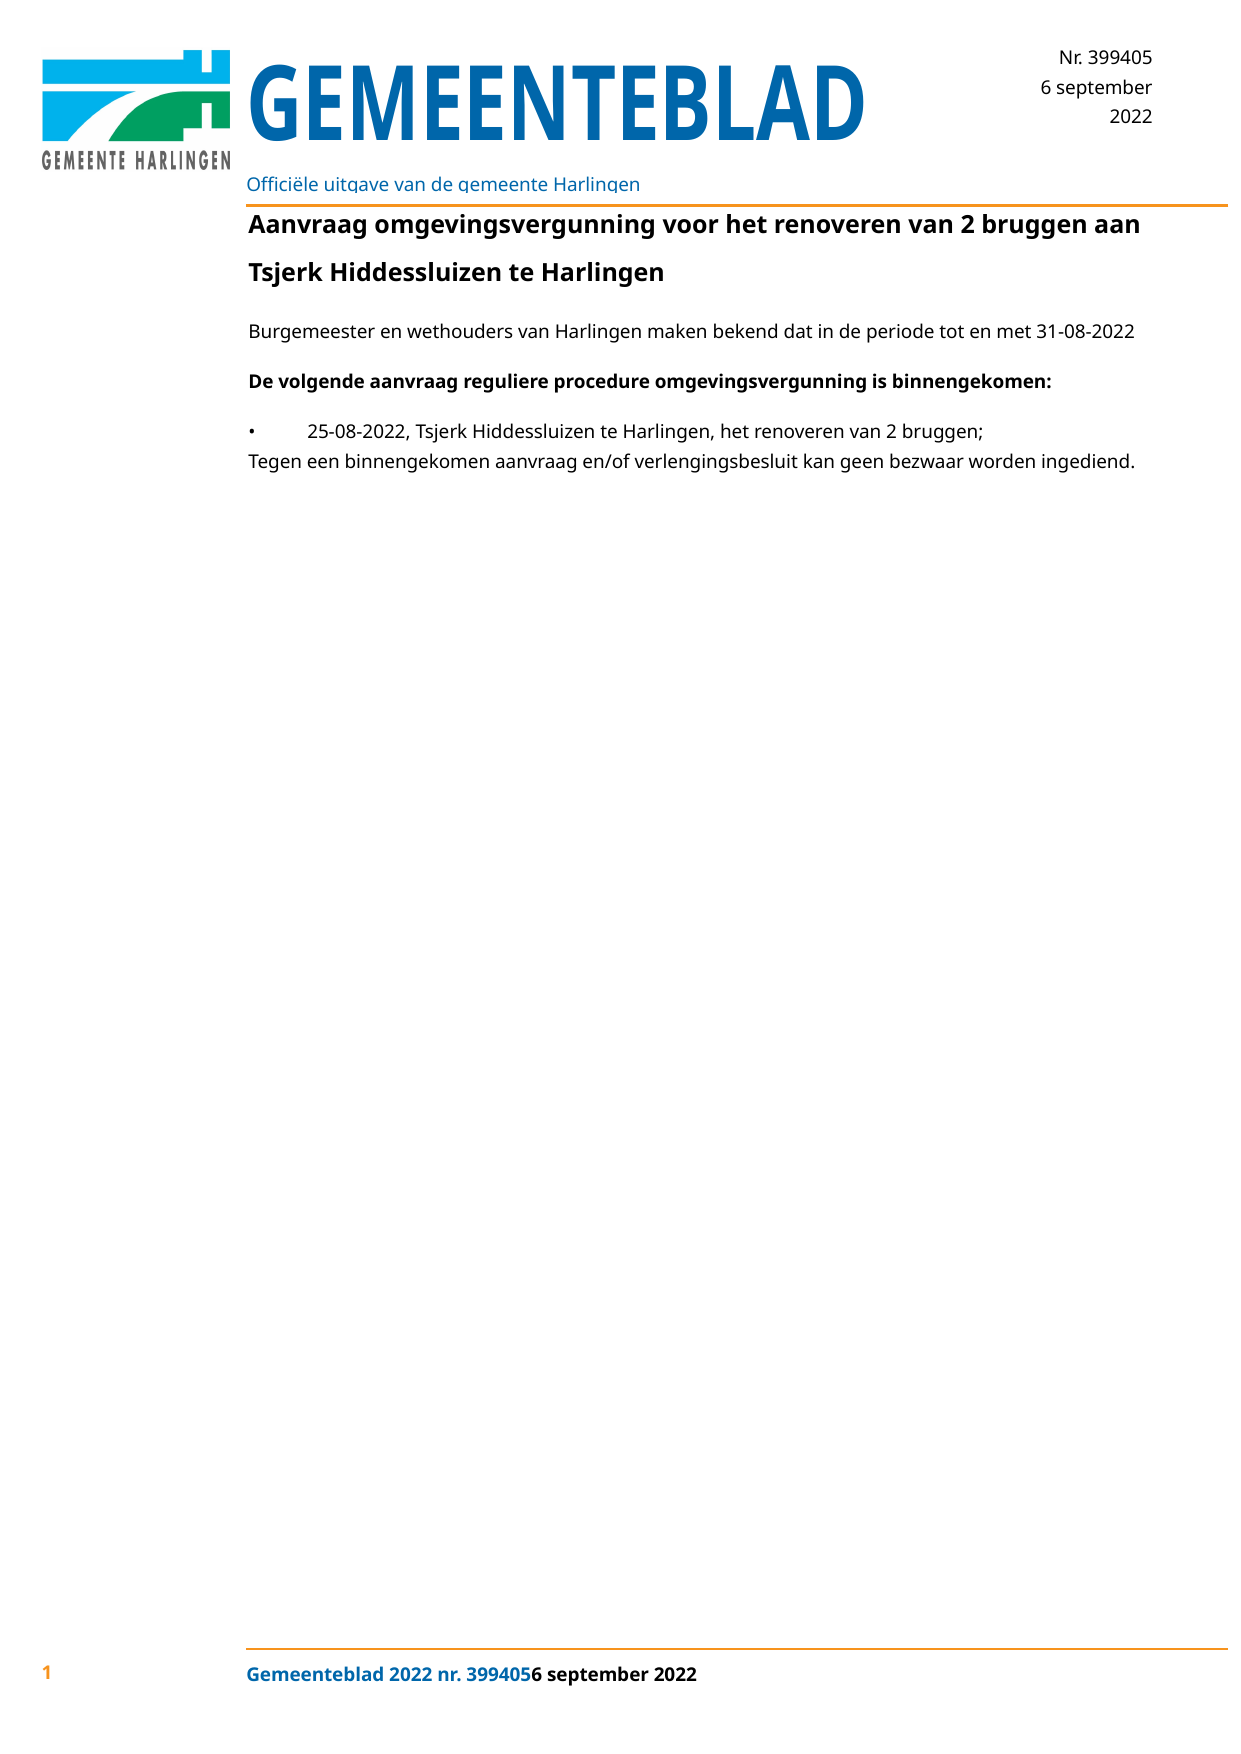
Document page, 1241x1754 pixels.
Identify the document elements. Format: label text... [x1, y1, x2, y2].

text De volgende aanvraag reguliere procedure omgevingsvergunning is binnengekomen: [248, 368, 1152, 394]
list 25-08-2022, Tsjerk Hiddessluizen te Harlingen, het renoveren van 2 bruggen; [248, 419, 1152, 444]
text Tegen een binnengekomen aanvraag en/of verlengingsbesluit kan geen bezwaar worden ingediend. [248, 448, 1152, 474]
text Aanvraag omgevingsvergunning voor het renoveren van 2 bruggen aan Tsjerk Hiddessluizen te Harlingen [248, 207, 1152, 288]
text Burgemeester en wethouders van Harlingen maken bekend dat in de periode tot en met 31-08-2022 [248, 318, 1152, 344]
picture [41, 47, 231, 172]
